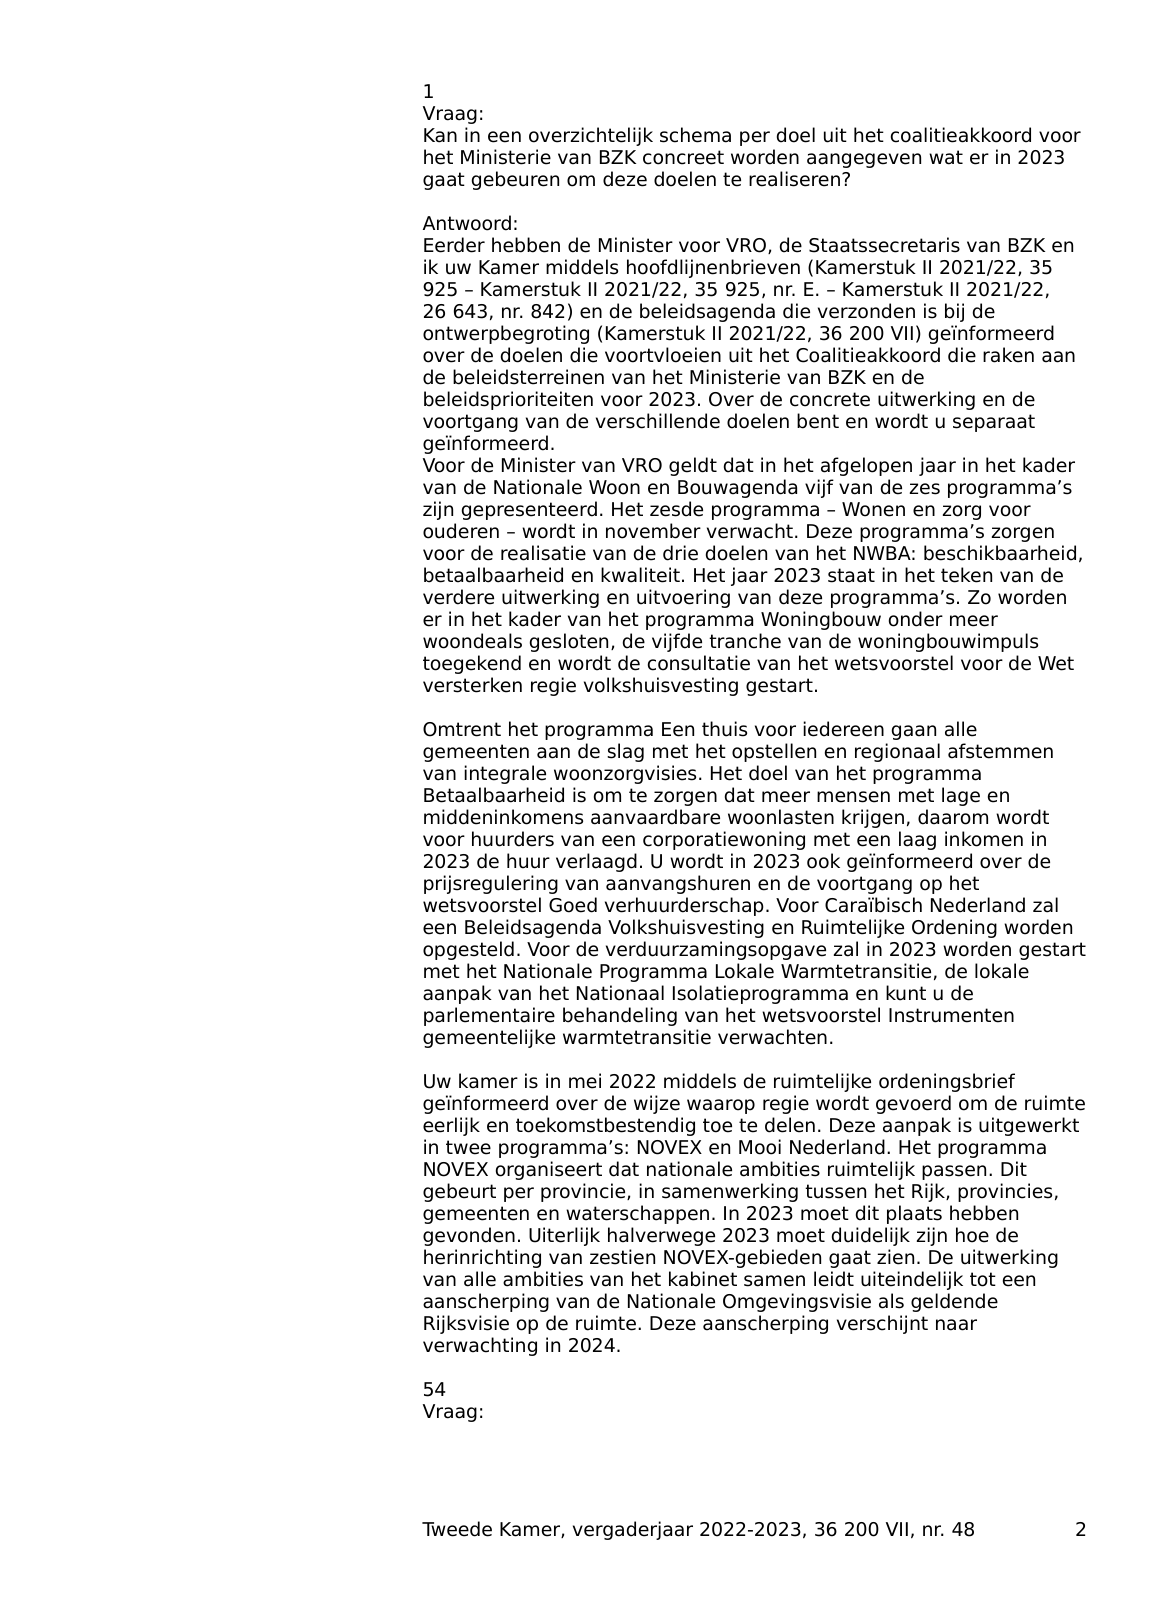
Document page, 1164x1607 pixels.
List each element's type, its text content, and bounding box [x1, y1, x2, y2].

text Vraag: [422, 1401, 1087, 1423]
text Vraag: [422, 103, 1087, 125]
text Kan in een overzichtelijk schema per doel uit het coalitieakkoord voor het Ministerie van BZK concreet worden aangegeven wat er in 2023 gaat gebeuren om deze doelen te realiseren? [422, 125, 1087, 191]
text 1 [422, 81, 1087, 103]
text Voor de Minister van VRO geldt dat in het afgelopen jaar in het kader van de Nationale Woon en Bouwagenda vijf van de zes programma’s zijn gepresenteerd. Het zesde programma – Wonen en zorg voor ouderen – wordt in november verwacht. Deze programma’s zorgen voor de realisatie van de drie doelen van het NWBA: beschikbaarheid, betaalbaarheid en kwaliteit. Het jaar 2023 staat in het teken van de verdere uitwerking en uitvoering van deze programma’s. Zo worden er in het kader van het programma Woningbouw onder meer woondeals gesloten, de vijfde tranche van de woningbouwimpuls toegekend en wordt de consultatie van het wetsvoorstel voor de Wet versterken regie volkshuisvesting gestart. [422, 455, 1087, 697]
text Uw kamer is in mei 2022 middels de ruimtelijke ordeningsbrief geïnformeerd over de wijze waarop regie wordt gevoerd om de ruimte eerlijk en toekomstbestendig toe te delen. Deze aanpak is uitgewerkt in twee programma’s: NOVEX en Mooi Nederland. Het programma NOVEX organiseert dat nationale ambities ruimtelijk passen. Dit gebeurt per provincie, in samenwerking tussen het Rijk, provincies, gemeenten en waterschappen. In 2023 moet dit plaats hebben gevonden. Uiterlijk halverwege 2023 moet duidelijk zijn hoe de herinrichting van zestien NOVEX-gebieden gaat zien. De uitwerking van alle ambities van het kabinet samen leidt uiteindelijk tot een aanscherping van de Nationale Omgevingsvisie als geldende Rijksvisie op de ruimte. Deze aanscherping verschijnt naar verwachting in 2024. [422, 1071, 1087, 1357]
text Eerder hebben de Minister voor VRO, de Staatssecretaris van BZK en ik uw Kamer middels hoofdlijnenbrieven (Kamerstuk II 2021/22, 35 925 – Kamerstuk II 2021/22, 35 925, nr. E. – Kamerstuk II 2021/22, 26 643, nr. 842) en de beleidsagenda die verzonden is bij de ontwerpbegroting (Kamerstuk II 2021/22, 36 200 VII) geïnformeerd over de doelen die voortvloeien uit het Coalitieakkoord die raken aan de beleidsterreinen van het Ministerie van BZK en de beleidsprioriteiten voor 2023. Over de concrete uitwerking en de voortgang van de verschillende doelen bent en wordt u separaat geïnformeerd. [422, 235, 1087, 455]
text 54 [422, 1379, 1087, 1401]
text Antwoord: [422, 213, 1087, 235]
text Omtrent het programma Een thuis voor iedereen gaan alle gemeenten aan de slag met het opstellen en regionaal afstemmen van integrale woonzorgvisies. Het doel van het programma Betaalbaarheid is om te zorgen dat meer mensen met lage en middeninkomens aanvaardbare woonlasten krijgen, daarom wordt voor huurders van een corporatiewoning met een laag inkomen in 2023 de huur verlaagd. U wordt in 2023 ook geïnformeerd over de prijsregulering van aanvangshuren en de voortgang op het wetsvoorstel Goed verhuurderschap. Voor Caraïbisch Nederland zal een Beleidsagenda Volkshuisvesting en Ruimtelijke Ordening worden opgesteld. Voor de verduurzamingsopgave zal in 2023 worden gestart met het Nationale Programma Lokale Warmtetransitie, de lokale aanpak van het Nationaal Isolatieprogramma en kunt u de parlementaire behandeling van het wetsvoorstel Instrumenten gemeentelijke warmtetransitie verwachten. [422, 719, 1087, 1049]
